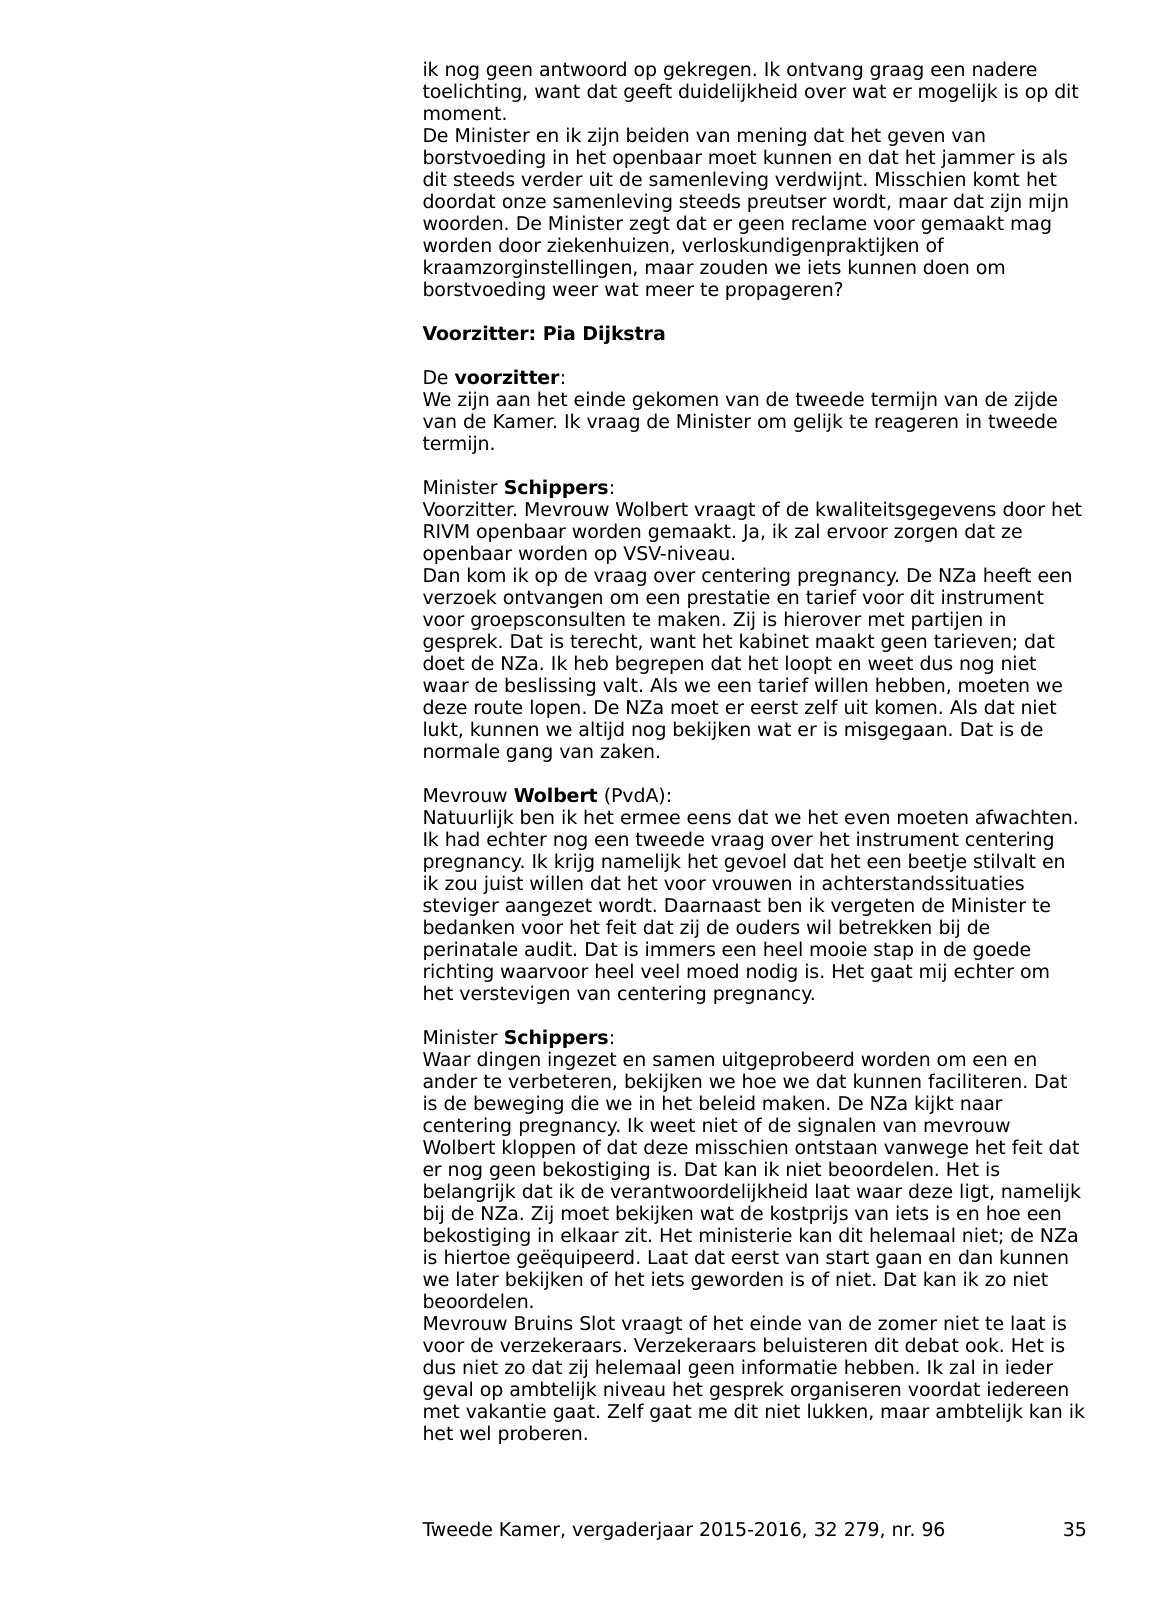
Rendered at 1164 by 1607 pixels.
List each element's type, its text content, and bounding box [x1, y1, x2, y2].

text Natuurlijk ben ik het ermee eens dat we het even moeten afwachten. Ik had echter nog een tweede vraag over het instrument centering pregnancy. Ik krijg namelijk het gevoel dat het een beetje stilvalt en ik zou juist willen dat het voor vrouwen in achterstandssituaties steviger aangezet wordt. Daarnaast ben ik vergeten de Minister te bedanken voor het feit dat zij de ouders wil betrekken bij de perinatale audit. Dat is immers een heel mooie stap in de goede richting waarvoor heel veel moed nodig is. Het gaat mij echter om het verstevigen van centering pregnancy. [422, 807, 1087, 1005]
text ik nog geen antwoord op gekregen. Ik ontvang graag een nadere toelichting, want dat geeft duidelijkheid over wat er mogelijk is op dit moment. [422, 59, 1087, 125]
text Mevrouw Wolbert (PvdA): [422, 785, 1087, 807]
text Dan kom ik op de vraag over centering pregnancy. De NZa heeft een verzoek ontvangen om een prestatie en tarief voor dit instrument voor groepsconsulten te maken. Zij is hierover met partijen in gesprek. Dat is terecht, want het kabinet maakt geen tarieven; dat doet de NZa. Ik heb begrepen dat het loopt en weet dus nog niet waar de beslissing valt. Als we een tarief willen hebben, moeten we deze route lopen. De NZa moet er eerst zelf uit komen. Als dat niet lukt, kunnen we altijd nog bekijken wat er is misgegaan. Dat is de normale gang van zaken. [422, 565, 1087, 763]
text Voorzitter. Mevrouw Wolbert vraagt of de kwaliteitsgegevens door het RIVM openbaar worden gemaakt. Ja, ik zal ervoor zorgen dat ze openbaar worden op VSV-niveau. [422, 499, 1087, 565]
text De voorzitter: [422, 367, 1087, 389]
text De Minister en ik zijn beiden van mening dat het geven van borstvoeding in het openbaar moet kunnen en dat het jammer is als dit steeds verder uit de samenleving verdwijnt. Misschien komt het doordat onze samenleving steeds preutser wordt, maar dat zijn mijn woorden. De Minister zegt dat er geen reclame voor gemaakt mag worden door ziekenhuizen, verloskundigenpraktijken of kraamzorginstellingen, maar zouden we iets kunnen doen om borstvoeding weer wat meer te propageren? [422, 125, 1087, 301]
text Minister Schippers: [422, 1027, 1087, 1049]
text Waar dingen ingezet en samen uitgeprobeerd worden om een en ander te verbeteren, bekijken we hoe we dat kunnen faciliteren. Dat is de beweging die we in het beleid maken. De NZa kijkt naar centering pregnancy. Ik weet niet of de signalen van mevrouw Wolbert kloppen of dat deze misschien ontstaan vanwege het feit dat er nog geen bekostiging is. Dat kan ik niet beoordelen. Het is belangrijk dat ik de verantwoordelijkheid laat waar deze ligt, namelijk bij de NZa. Zij moet bekijken wat de kostprijs van iets is en hoe een bekostiging in elkaar zit. Het ministerie kan dit helemaal niet; de NZa is hiertoe geëquipeerd. Laat dat eerst van start gaan en dan kunnen we later bekijken of het iets geworden is of niet. Dat kan ik zo niet beoordelen. [422, 1049, 1087, 1313]
text Voorzitter: Pia Dijkstra [422, 323, 1087, 345]
text Mevrouw Bruins Slot vraagt of het einde van de zomer niet te laat is voor de verzekeraars. Verzekeraars beluisteren dit debat ook. Het is dus niet zo dat zij helemaal geen informatie hebben. Ik zal in ieder geval op ambtelijk niveau het gesprek organiseren voordat iedereen met vakantie gaat. Zelf gaat me dit niet lukken, maar ambtelijk kan ik het wel proberen. [422, 1313, 1087, 1445]
text Minister Schippers: [422, 477, 1087, 499]
text We zijn aan het einde gekomen van de tweede termijn van de zijde van de Kamer. Ik vraag de Minister om gelijk te reageren in tweede termijn. [422, 389, 1087, 455]
